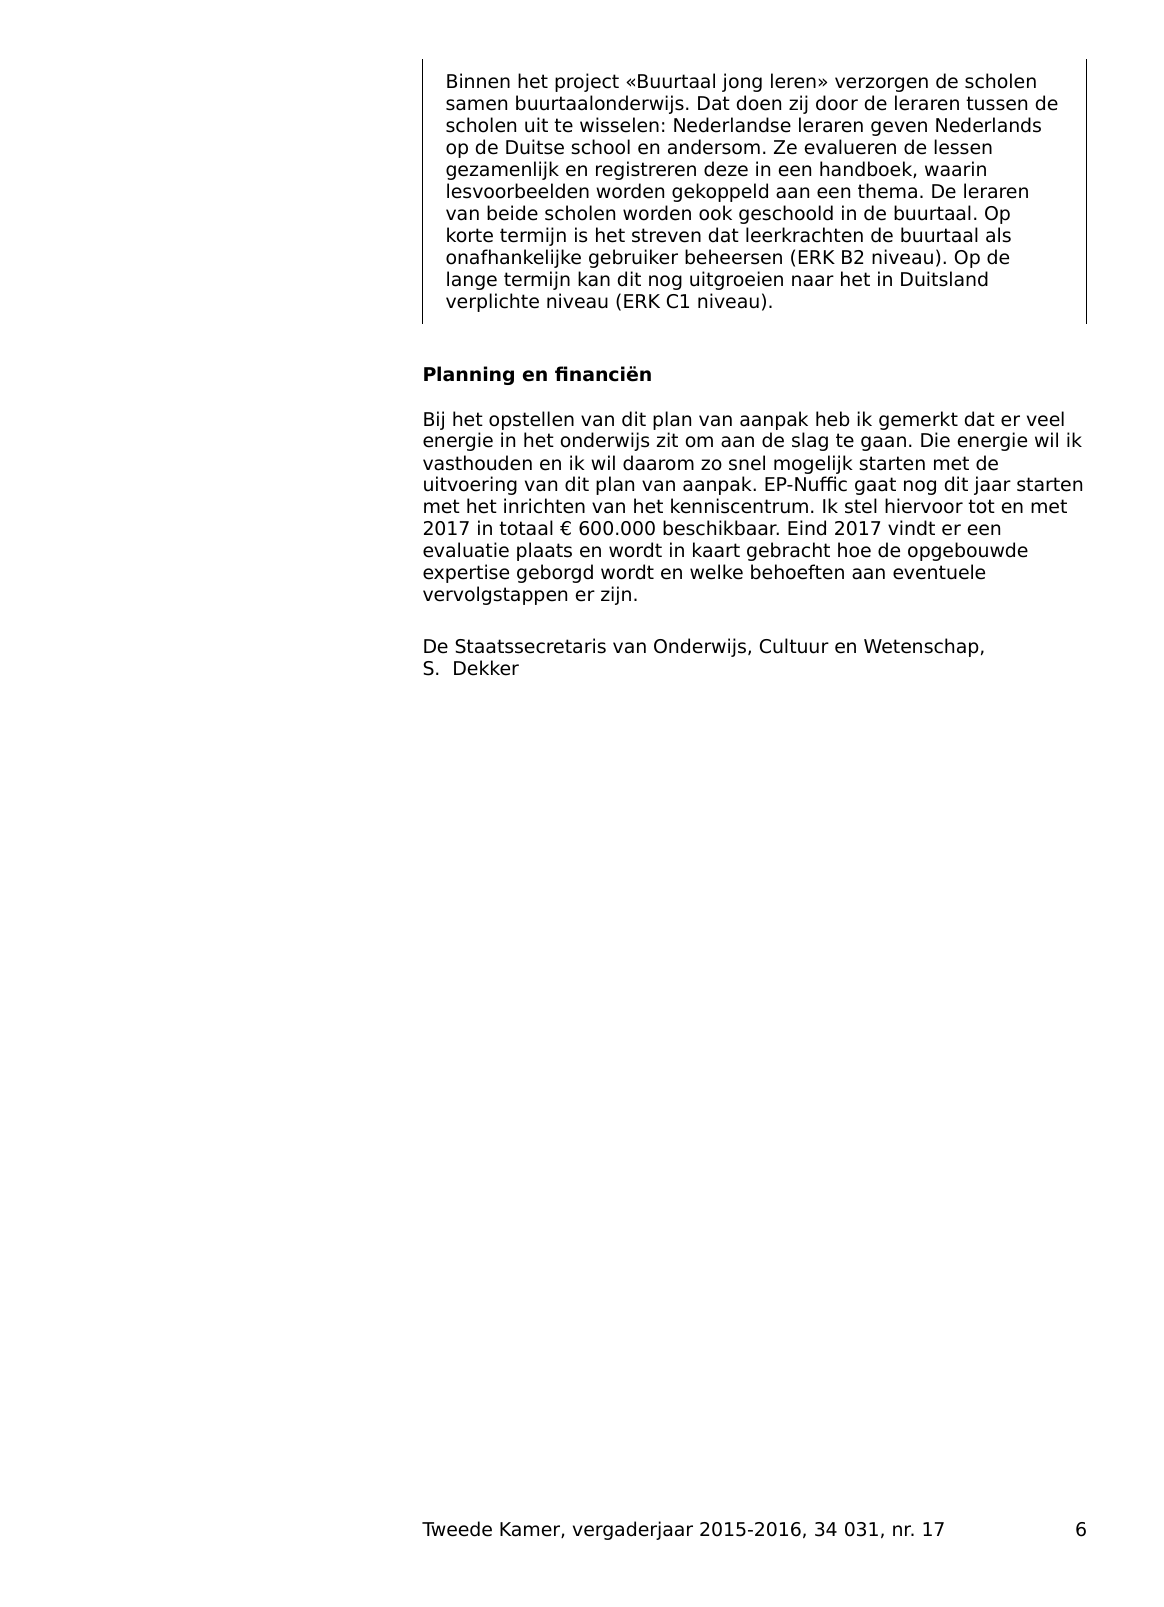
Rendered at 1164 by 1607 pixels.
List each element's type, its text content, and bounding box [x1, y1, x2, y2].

text Bij het opstellen van dit plan van aanpak heb ik gemerkt dat er veel energie in het onderwijs zit om aan de slag te gaan. Die energie wil ik vasthouden en ik wil daarom zo snel mogelijk starten met de uitvoering van dit plan van aanpak. EP-Nuffic gaat nog dit jaar starten met het inrichten van het kenniscentrum. Ik stel hiervoor tot en met 2017 in totaal € 600.000 beschikbaar. Eind 2017 vindt er een evaluatie plaats en wordt in kaart gebracht hoe de opgebouwde expertise geborgd wordt en welke behoeften aan eventuele vervolgstappen er zijn. [422, 408, 1087, 606]
table_header Binnen het project «Buurtaal jong leren» verzorgen de scholen samen buurtaalonderwijs. Dat doen zij door de leraren tussen de scholen uit te wisselen: Nederlandse leraren geven Nederlands op de Duitse school en andersom. Ze evalueren de lessen gezamenlijk en registreren deze in een handboek, waarin lesvoorbeelden worden gekoppeld aan een thema. De leraren van beide scholen worden ook geschoold in de buurtaal. Op korte termijn is het streven dat leerkrachten de buurtaal als onafhankelijke gebruiker beheersen (ERK B2 niveau). Op de lange termijn kan dit nog uitgroeien naar het in Duitsland verplichte niveau (ERK C1 niveau). [423, 59, 1086, 324]
subtitle Planning en financiën [422, 364, 1087, 386]
text De Staatssecretaris van Onderwijs, Cultuur en Wetenschap, S. Dekker [422, 636, 1087, 680]
